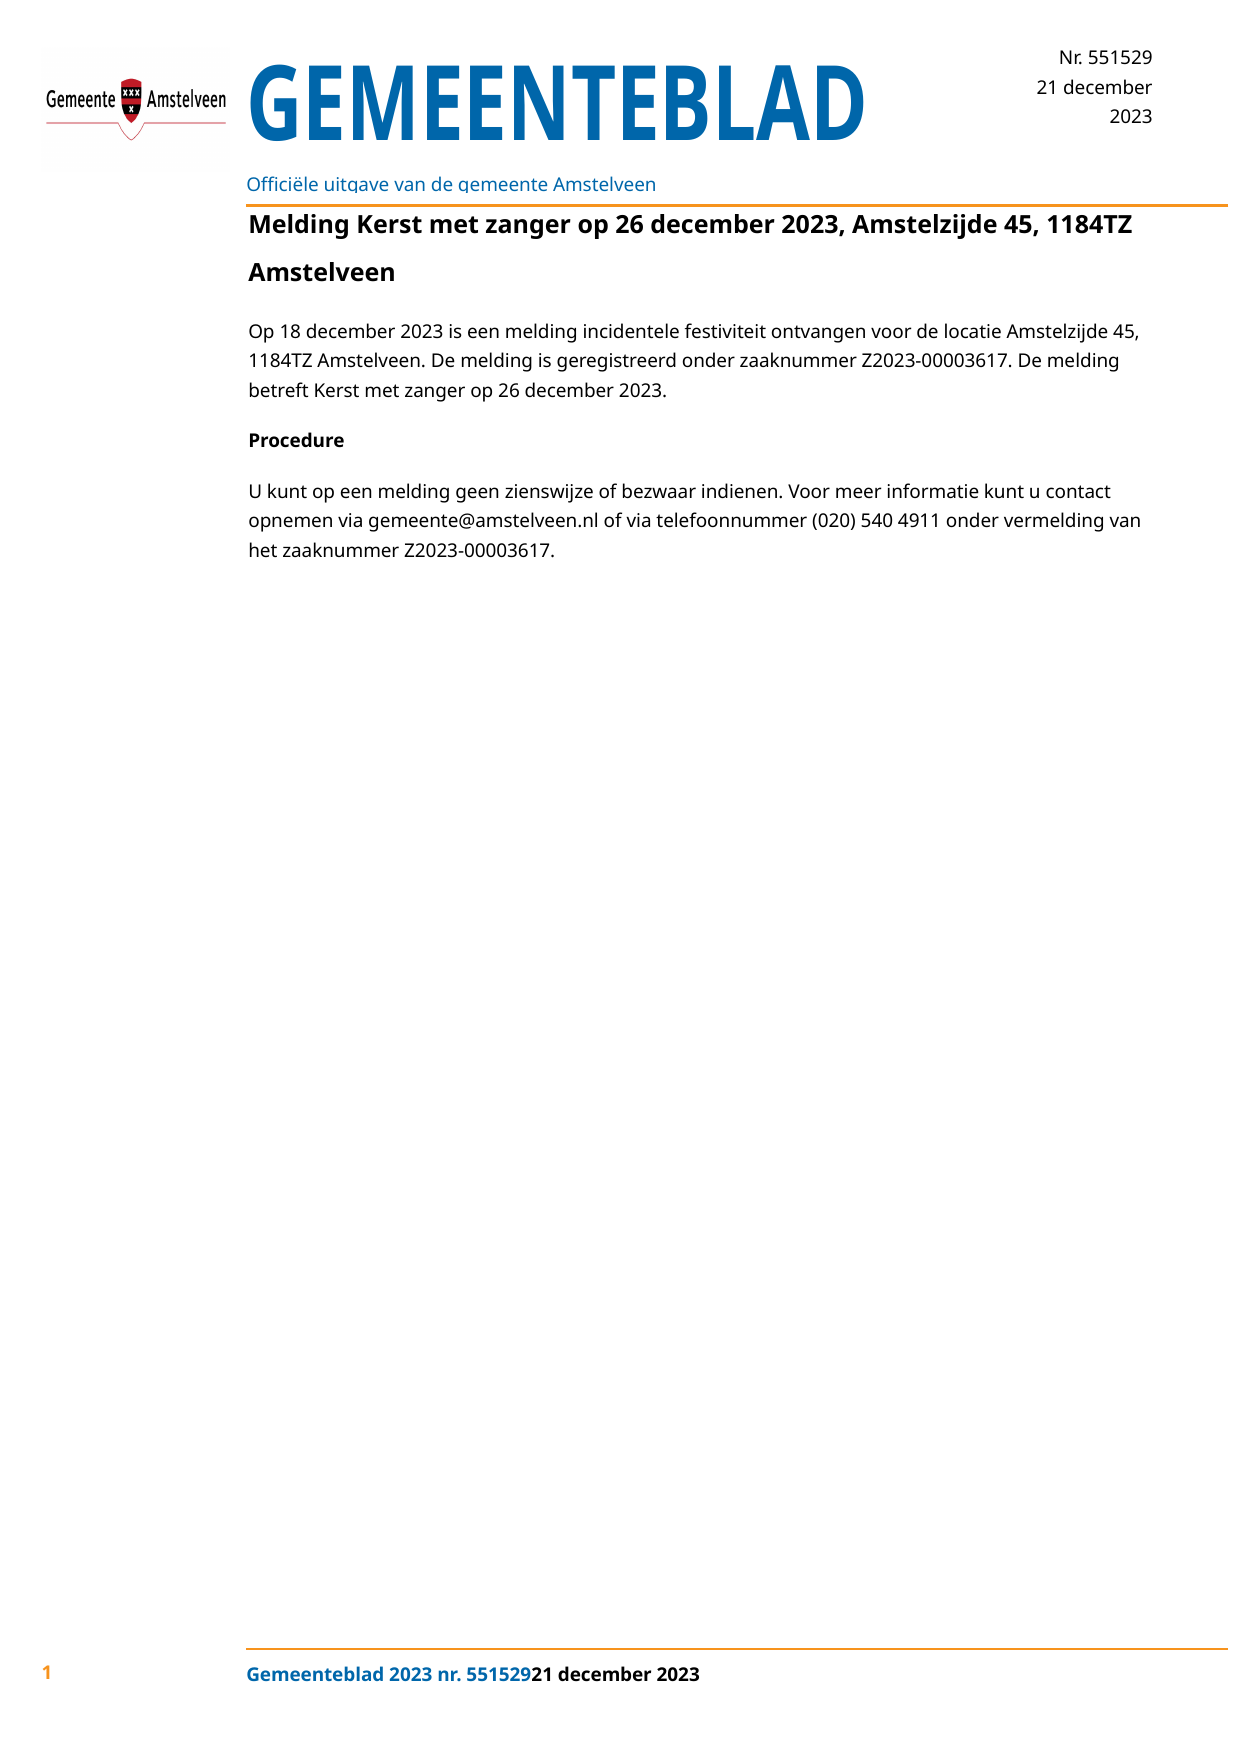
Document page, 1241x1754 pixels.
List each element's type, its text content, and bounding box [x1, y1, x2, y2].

text U kunt op een melding geen zienswijze of bezwaar indienen. Voor meer informatie kunt u contact opnemen via gemeente@amstelveen.nl of via telefoonnummer (020) 540 4911 onder vermelding van het zaaknummer Z2023-00003617. [248, 478, 1152, 563]
text Op 18 december 2023 is een melding incidentele festiviteit ontvangen voor de locatie Amstelzijde 45, 1184TZ Amstelveen. De melding is geregistreerd onder zaaknummer Z2023-00003617. De melding betreft Kerst met zanger op 26 december 2023. [248, 318, 1152, 403]
text Procedure [248, 427, 1152, 453]
picture [41, 47, 231, 172]
text Melding Kerst met zanger op 26 december 2023, Amstelzijde 45, 1184TZ Amstelveen [248, 207, 1152, 288]
